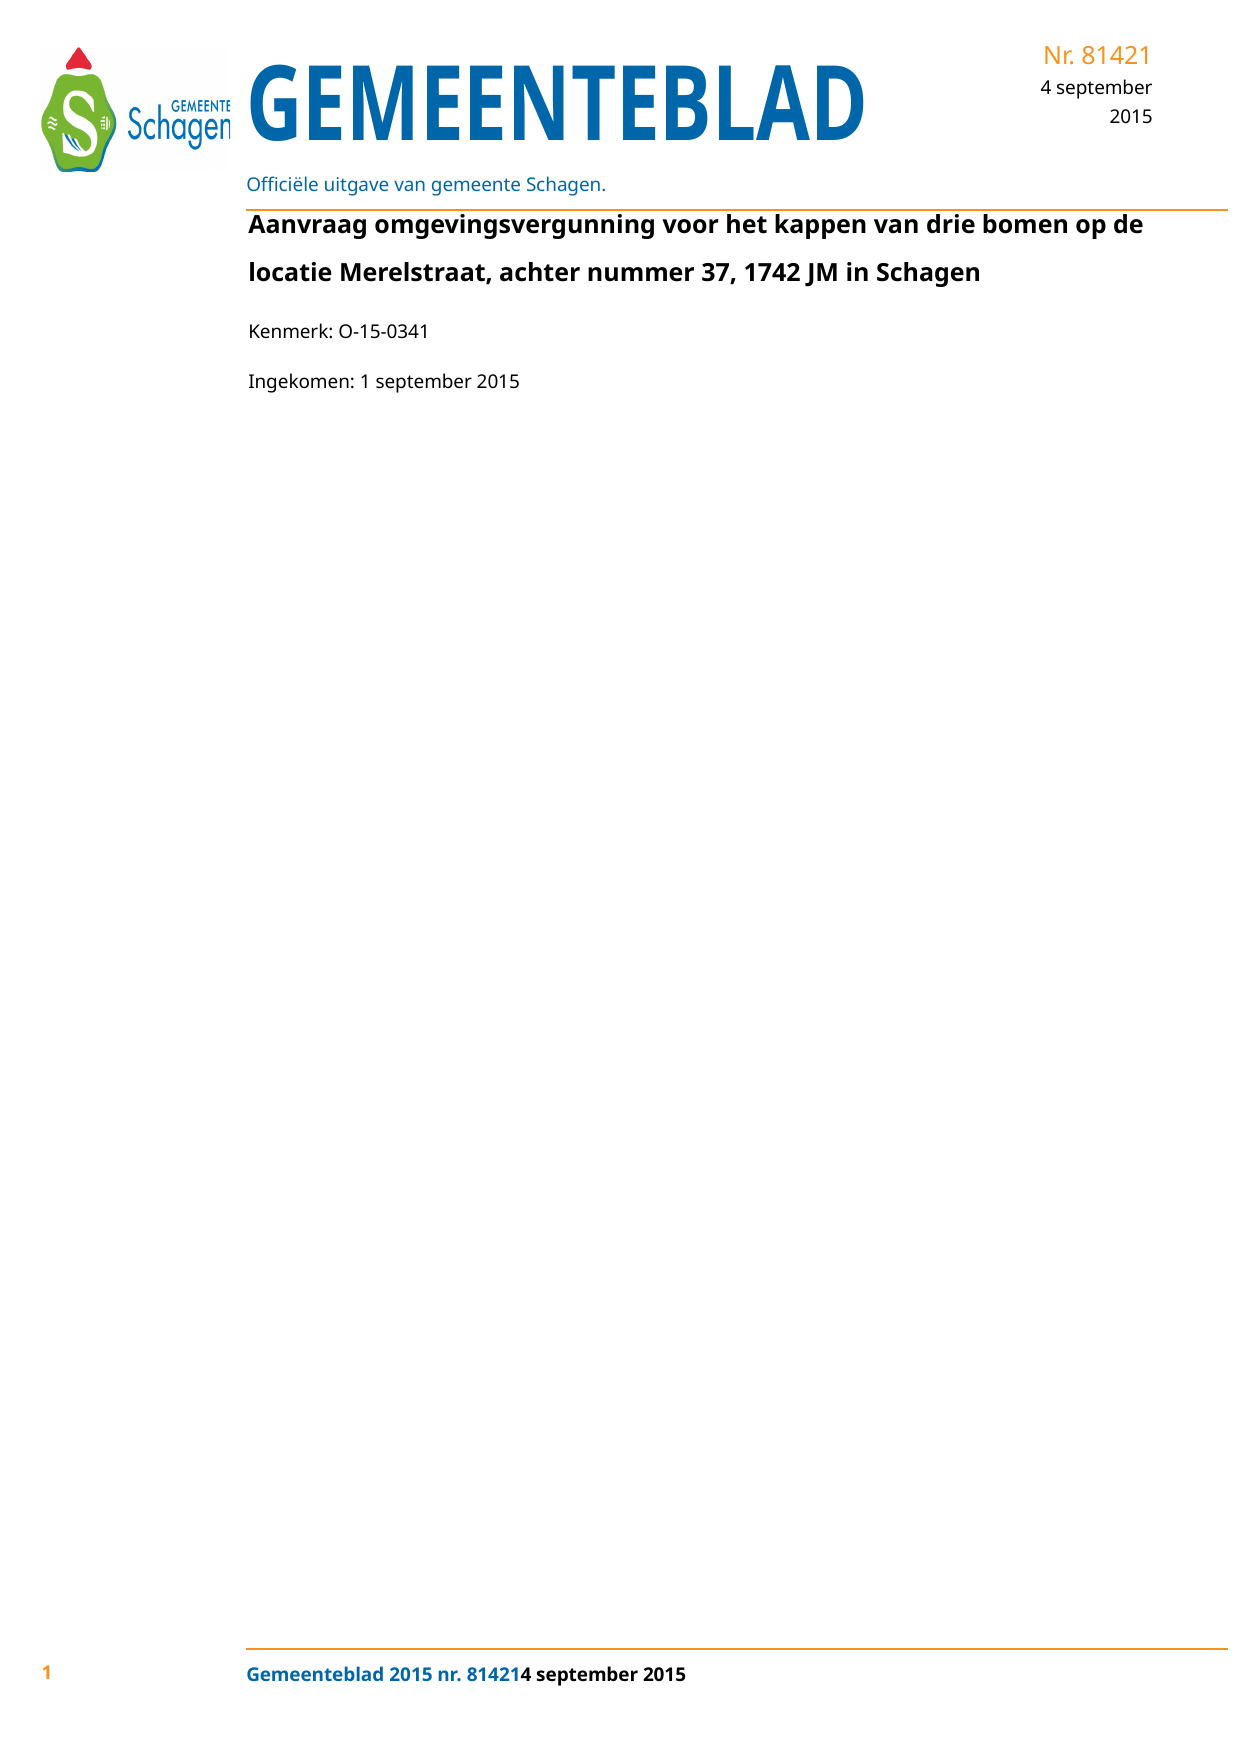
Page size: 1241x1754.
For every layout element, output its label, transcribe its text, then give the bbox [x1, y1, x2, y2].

picture [41, 47, 231, 172]
text Kenmerk: O-15-0341 [248, 318, 1152, 344]
text Aanvraag omgevingsvergunning voor het kappen van drie bomen op de locatie Merelstraat, achter nummer 37, 1742 JM in Schagen [248, 211, 1152, 288]
text Ingekomen: 1 september 2015 [248, 368, 1152, 394]
